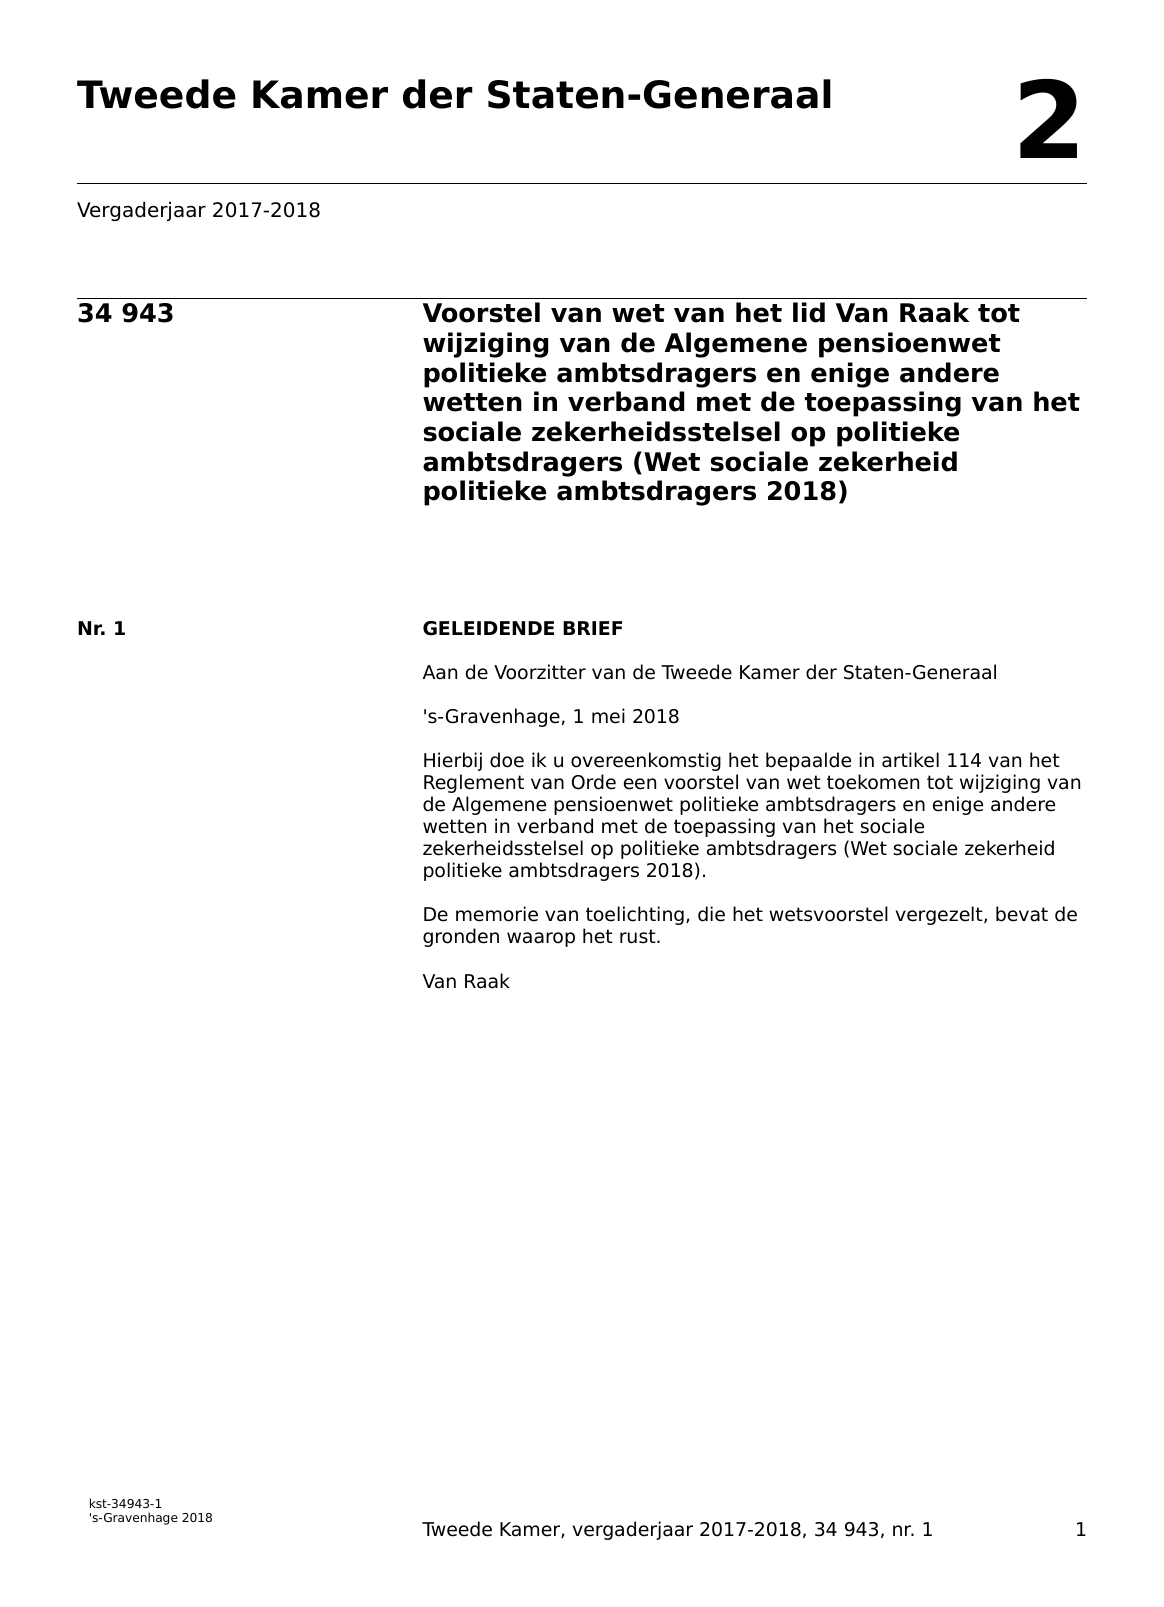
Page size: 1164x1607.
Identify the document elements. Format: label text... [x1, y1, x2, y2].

text kst-34943-1 [88, 1497, 323, 1511]
text 's-Gravenhage 2018 [88, 1511, 323, 1525]
text 's-Gravenhage, 1 mei 2018 [422, 706, 1087, 728]
table_header 2 [886, 59, 1087, 183]
subtitle Nr. 1 GELEIDENDE BRIEF [77, 618, 1087, 640]
table_cell Vergaderjaar 2017-2018 [77, 184, 1087, 298]
subtitle 34 943 Voorstel van wet van het lid Van Raak tot wijziging van de Algemene pensioenwet politieke ambtsdragers en enige andere wetten in verband met de toepassing van het sociale zekerheidsstelsel op politieke ambtsdragers (Wet sociale zekerheid politieke ambtsdragers 2018) [77, 299, 1087, 507]
text Aan de Voorzitter van de Tweede Kamer der Staten-Generaal [422, 662, 1087, 684]
text De memorie van toelichting, die het wetsvoorstel vergezelt, bevat de gronden waarop het rust. [422, 904, 1087, 948]
text Hierbij doe ik u overeenkomstig het bepaalde in artikel 114 van het Reglement van Orde een voorstel van wet toekomen tot wijziging van de Algemene pensioenwet politieke ambtsdragers en enige andere wetten in verband met de toepassing van het sociale zekerheidsstelsel op politieke ambtsdragers (Wet sociale zekerheid politieke ambtsdragers 2018). [422, 750, 1087, 882]
table_header Tweede Kamer der Staten-Generaal [77, 59, 886, 183]
text Van Raak [422, 971, 1087, 992]
